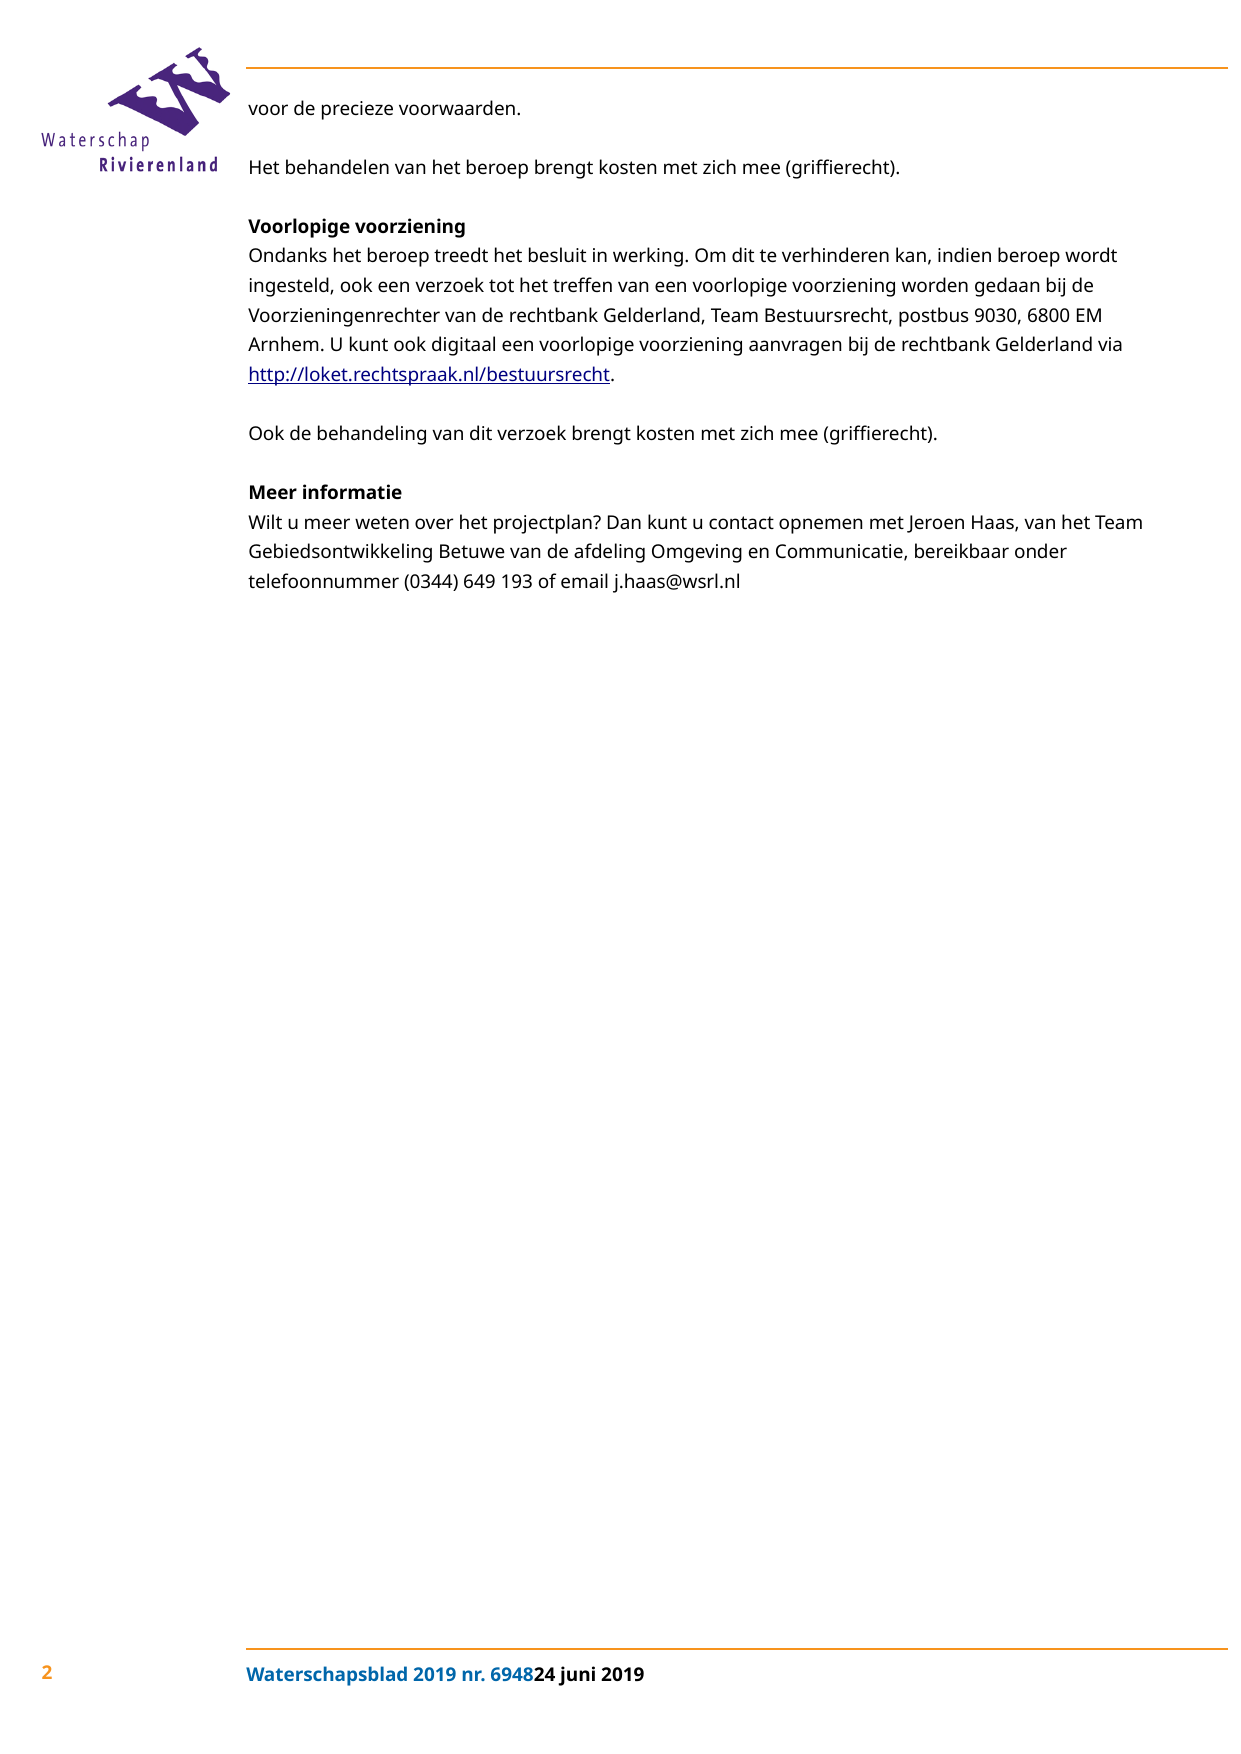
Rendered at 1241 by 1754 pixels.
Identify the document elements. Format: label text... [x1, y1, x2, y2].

text Meer informatie [248, 479, 1152, 505]
text voor de precieze voorwaarden. [248, 95, 1152, 121]
text Het behandelen van het beroep brengt kosten met zich mee (griffierecht). [248, 154, 1152, 180]
text Ook de behandeling van dit verzoek brengt kosten met zich mee (griffierecht). [248, 420, 1152, 446]
picture [41, 47, 231, 172]
text Ondanks het beroep treedt het besluit in werking. Om dit te verhinderen kan, indien beroep wordt ingesteld, ook een verzoek tot het treffen van een voorlopige voorziening worden gedaan bij de Voorzieningenrechter van de rechtbank Gelderland, Team Bestuursrecht, postbus 9030, 6800 EM Arnhem. U kunt ook digitaal een voorlopige voorziening aanvragen bij de rechtbank Gelderland via http://loket.rechtspraak.nl/bestuursrecht. [248, 243, 1152, 387]
text Wilt u meer weten over het projectplan? Dan kunt u contact opnemen met Jeroen Haas, van het Team Gebiedsontwikkeling Betuwe van de afdeling Omgeving en Communicatie, bereikbaar onder telefoonnummer (0344) 649 193 of email j.haas@wsrl.nl [248, 509, 1152, 594]
text Voorlopige voorziening [248, 213, 1152, 239]
